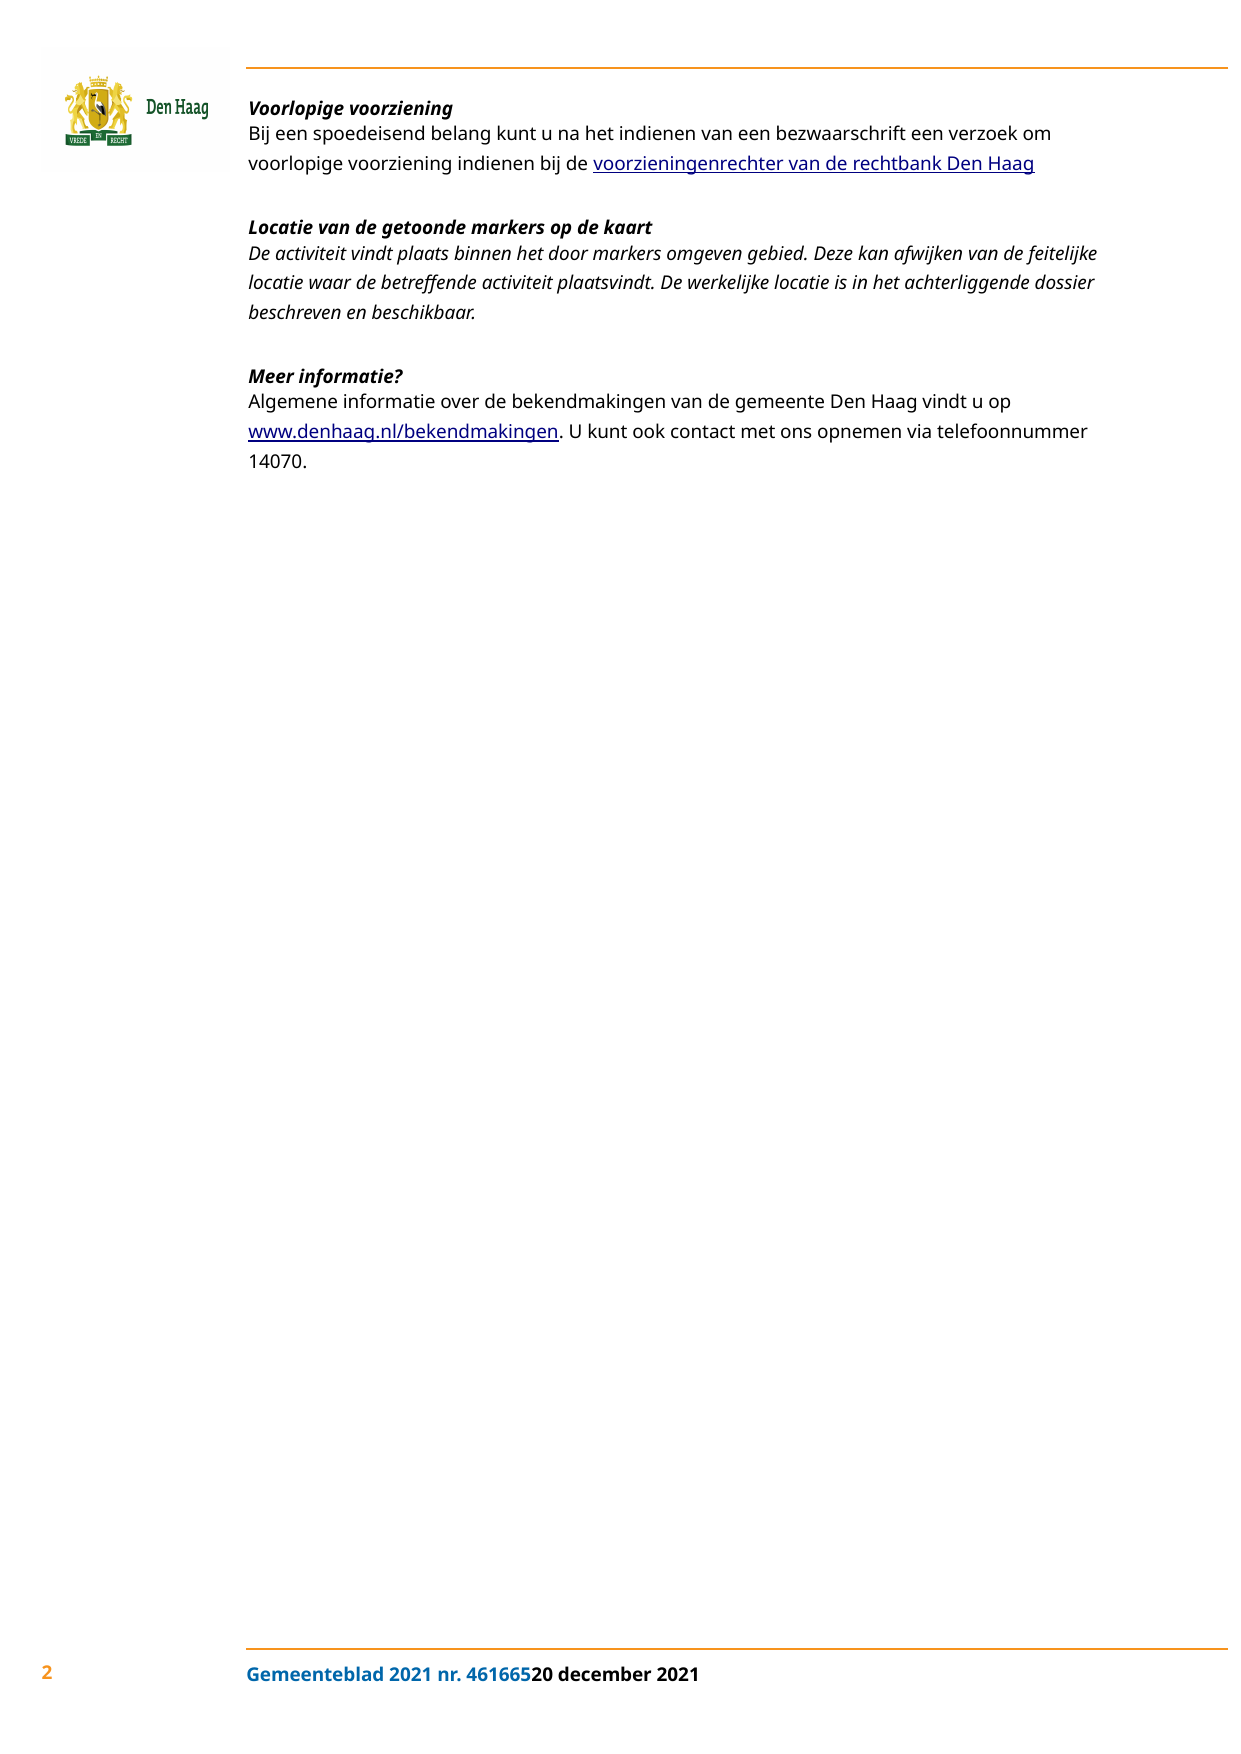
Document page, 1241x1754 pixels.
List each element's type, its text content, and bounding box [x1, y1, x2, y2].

text Locatie van de getoonde markers op de kaart [248, 214, 1152, 240]
text Algemene informatie over de bekendmakingen van de gemeente Den Haag vindt u op www.denhaag.nl/bekendmakingen. U kunt ook contact met ons opnemen via telefoonnummer 14070. [248, 389, 1152, 473]
text Voorlopige voorziening [248, 95, 1152, 121]
picture [41, 47, 231, 172]
text De activiteit vindt plaats binnen het door markers omgeven gebied. Deze kan afwijken van de feitelijke locatie waar de betreffende activiteit plaatsvindt. De werkelijke locatie is in het achterliggende dossier beschreven en beschikbaar. [248, 240, 1152, 325]
text Meer informatie? [248, 363, 1152, 389]
text Bij een spoedeisend belang kunt u na het indienen van een bezwaarschrift een verzoek om voorlopige voorziening indienen bij de voorzieningenrechter van de rechtbank Den Haag [248, 121, 1152, 176]
